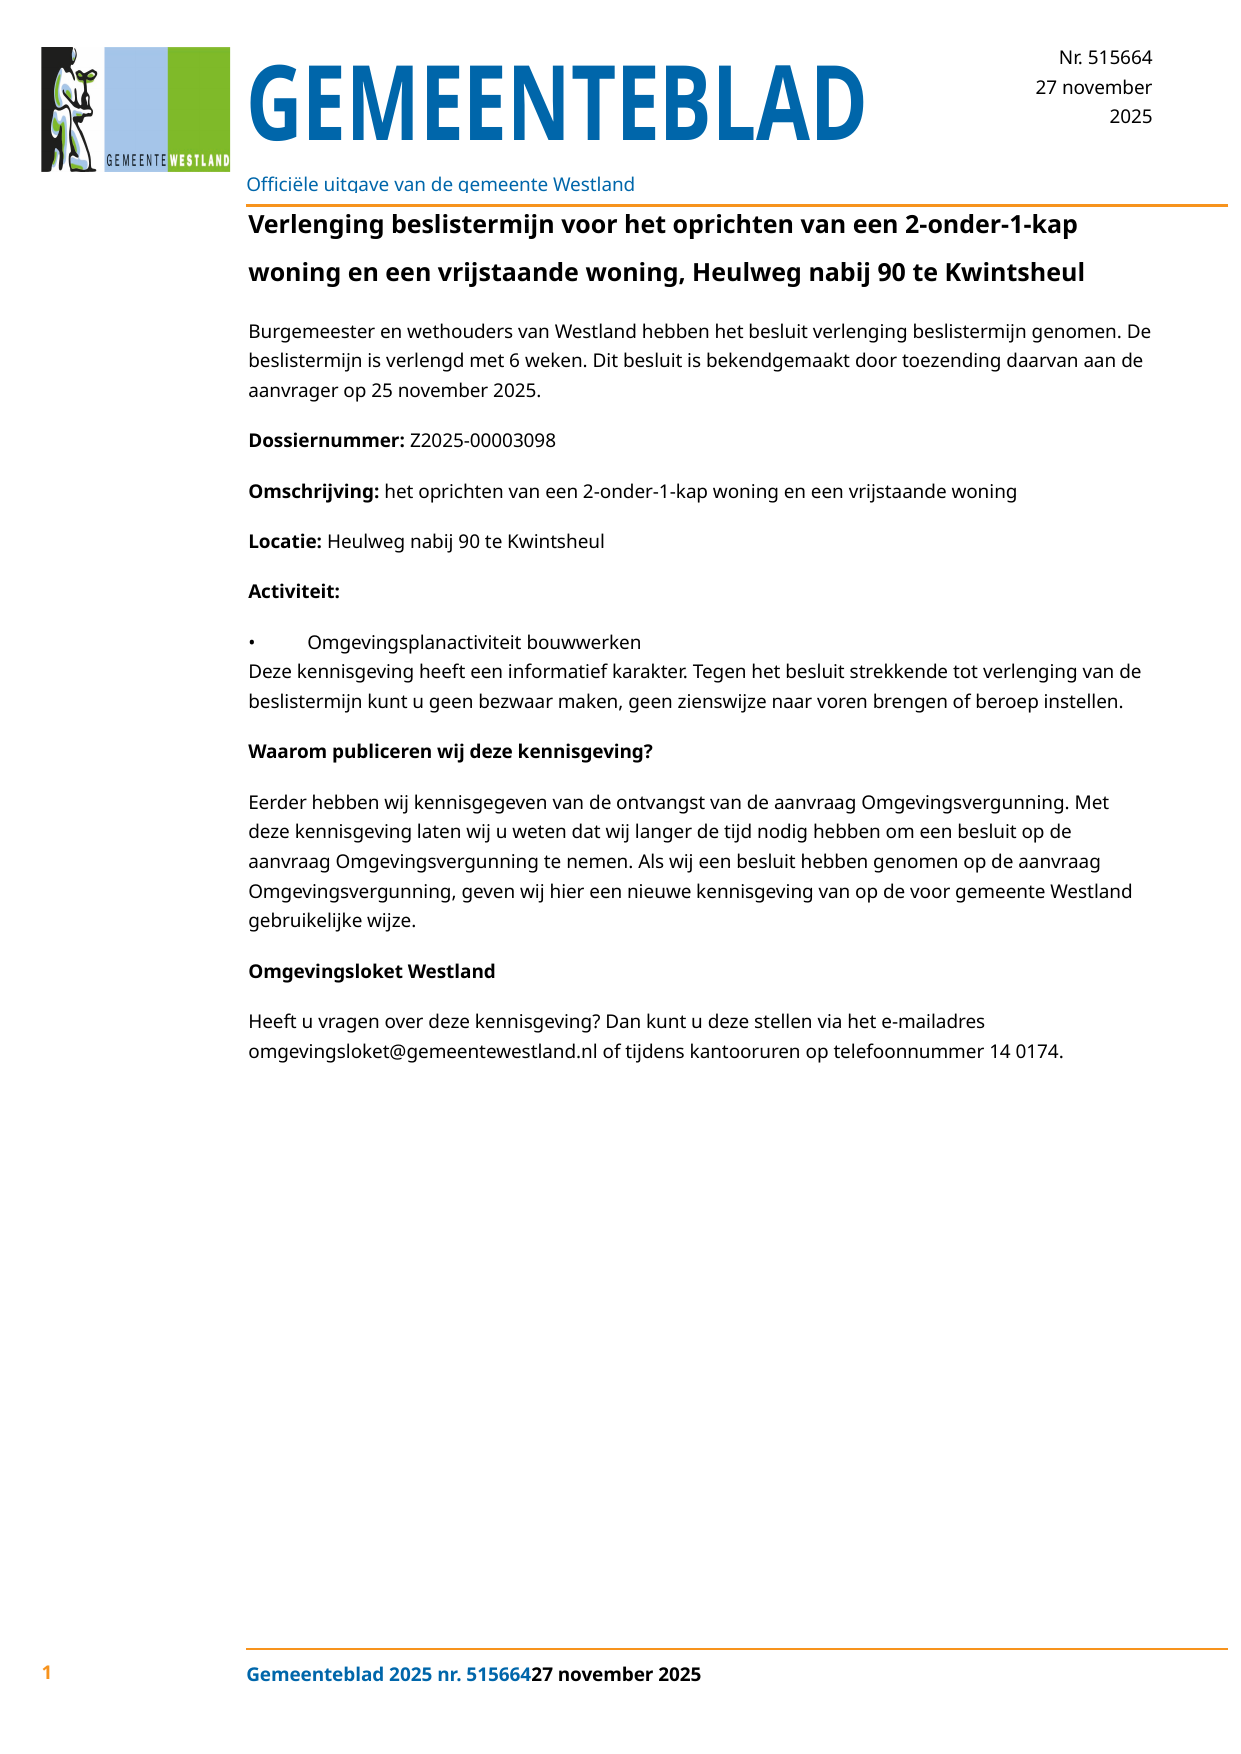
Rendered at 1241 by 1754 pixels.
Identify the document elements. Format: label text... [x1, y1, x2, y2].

text Deze kennisgeving heeft een informatief karakter. Tegen het besluit strekkende tot verlenging van de beslistermijn kunt u geen bezwaar maken, geen zienswijze naar voren brengen of beroep instellen. [248, 659, 1152, 714]
text Omgevingsloket Westland [248, 958, 1152, 984]
text Burgemeester en wethouders van Westland hebben het besluit verlenging beslistermijn genomen. De beslistermijn is verlengd met 6 weken. Dit besluit is bekendgemaakt door toezending daarvan aan de aanvrager op 25 november 2025. [248, 318, 1152, 403]
text Eerder hebben wij kennisgegeven van de ontvangst van de aanvraag Omgevingsvergunning. Met deze kennisgeving laten wij u weten dat wij langer de tijd nodig hebben om een besluit op de aanvraag Omgevingsvergunning te nemen. Als wij een besluit hebben genomen op de aanvraag Omgevingsvergunning, geven wij hier een nieuwe kennisgeving van op de voor gemeente Westland gebruikelijke wijze. [248, 789, 1152, 933]
text Activiteit: [248, 579, 1152, 604]
text Locatie: Heulweg nabij 90 te Kwintsheul [248, 528, 1152, 554]
text Heeft u vragen over deze kennisgeving? Dan kunt u deze stellen via het e-mailadres omgevingsloket@gemeentewestland.nl of tijdens kantooruren op telefoonnummer 14 0174. [248, 1008, 1152, 1064]
picture [41, 47, 231, 172]
text Verlenging beslistermijn voor het oprichten van een 2-onder-1-kap woning en een vrijstaande woning, Heulweg nabij 90 te Kwintsheul [248, 207, 1152, 288]
text Omschrijving: het oprichten van een 2-onder-1-kap woning en een vrijstaande woning [248, 478, 1152, 504]
text Dossiernummer: Z2025-00003098 [248, 427, 1152, 453]
text Waarom publiceren wij deze kennisgeving? [248, 739, 1152, 764]
list Omgevingsplanactiviteit bouwwerken [248, 629, 1152, 655]
